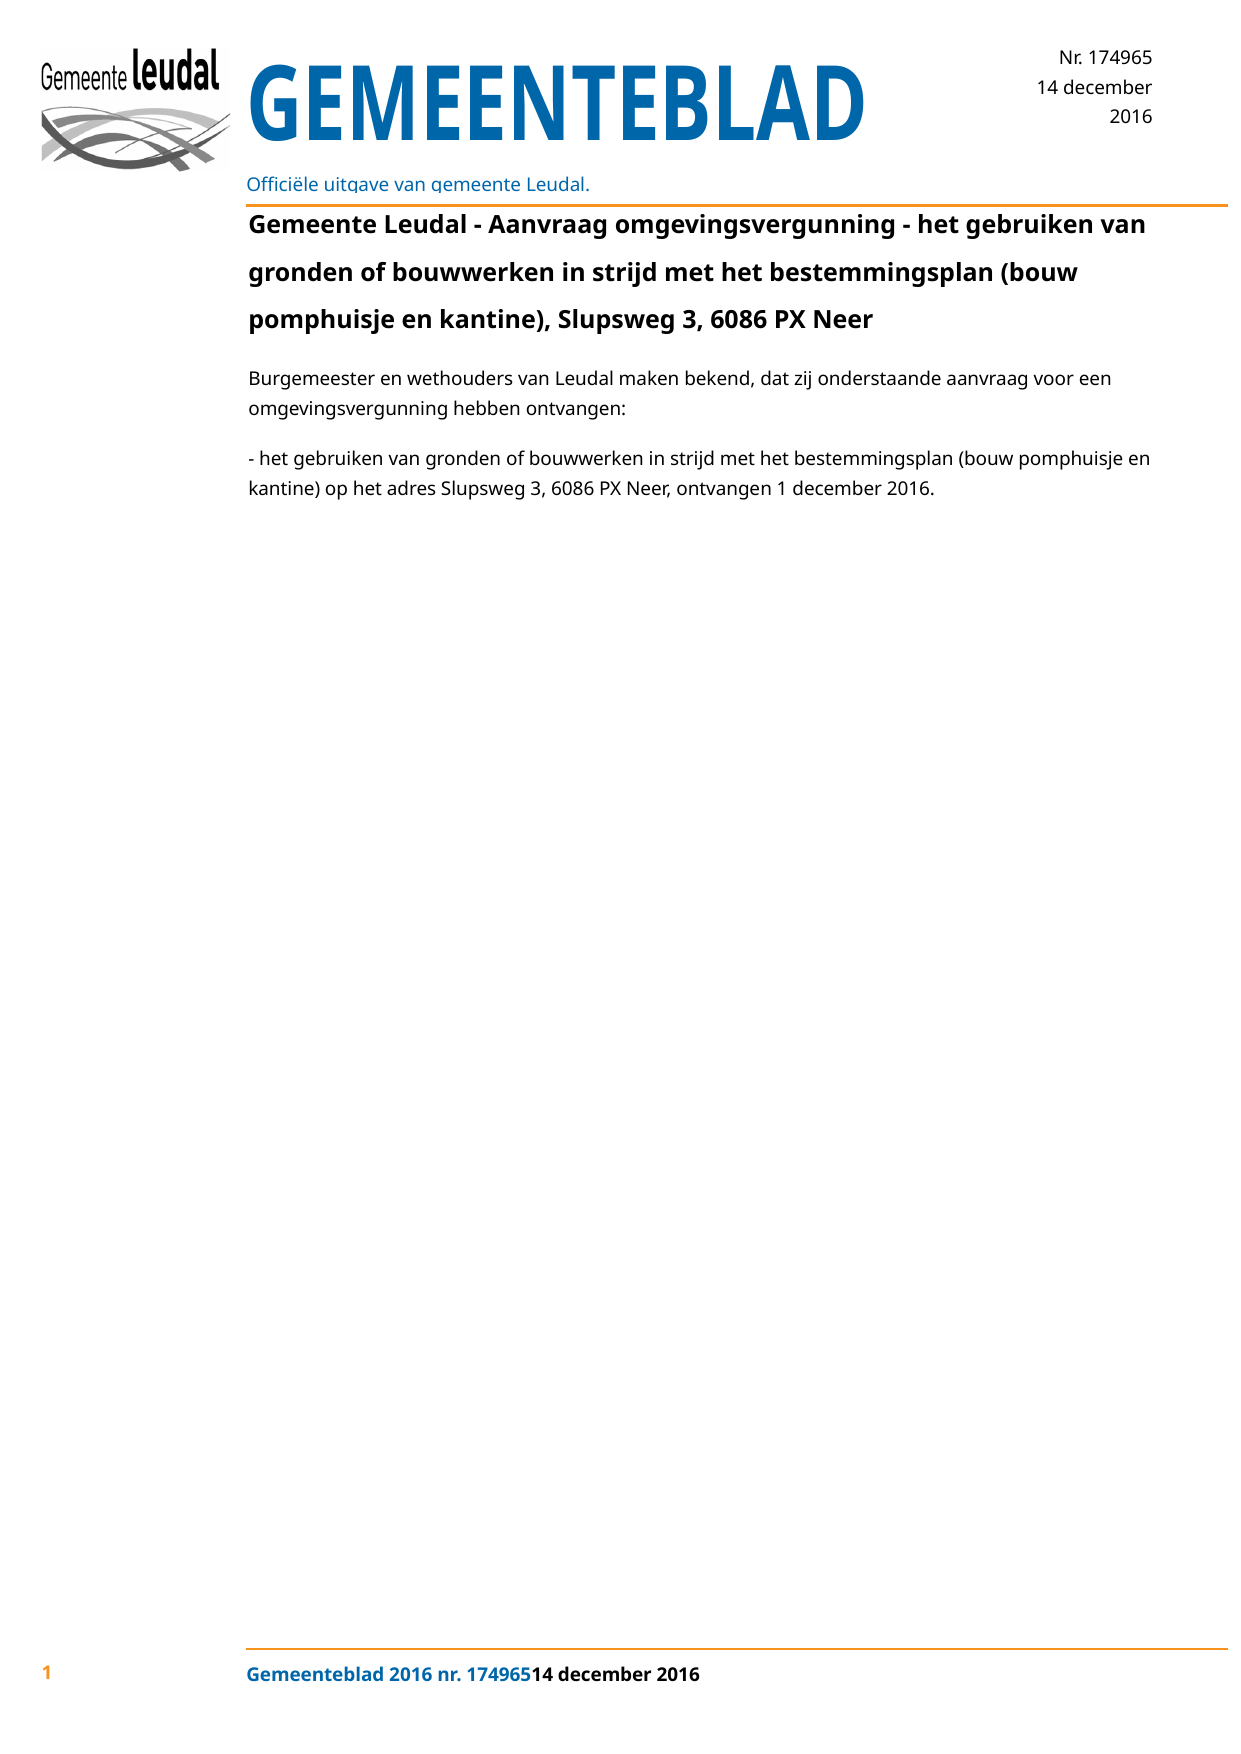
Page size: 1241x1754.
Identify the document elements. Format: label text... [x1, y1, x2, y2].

picture [41, 47, 231, 172]
text Burgemeester en wethouders van Leudal maken bekend, dat zij onderstaande aanvraag voor een omgevingsvergunning hebben ontvangen: [248, 366, 1152, 421]
text Gemeente Leudal - Aanvraag omgevingsvergunning - het gebruiken van gronden of bouwwerken in strijd met het bestemmingsplan (bouw pomphuisje en kantine), Slupsweg 3, 6086 PX Neer [248, 207, 1152, 336]
text - het gebruiken van gronden of bouwwerken in strijd met het bestemmingsplan (bouw pomphuisje en kantine) op het adres Slupsweg 3, 6086 PX Neer, ontvangen 1 december 2016. [248, 446, 1152, 501]
